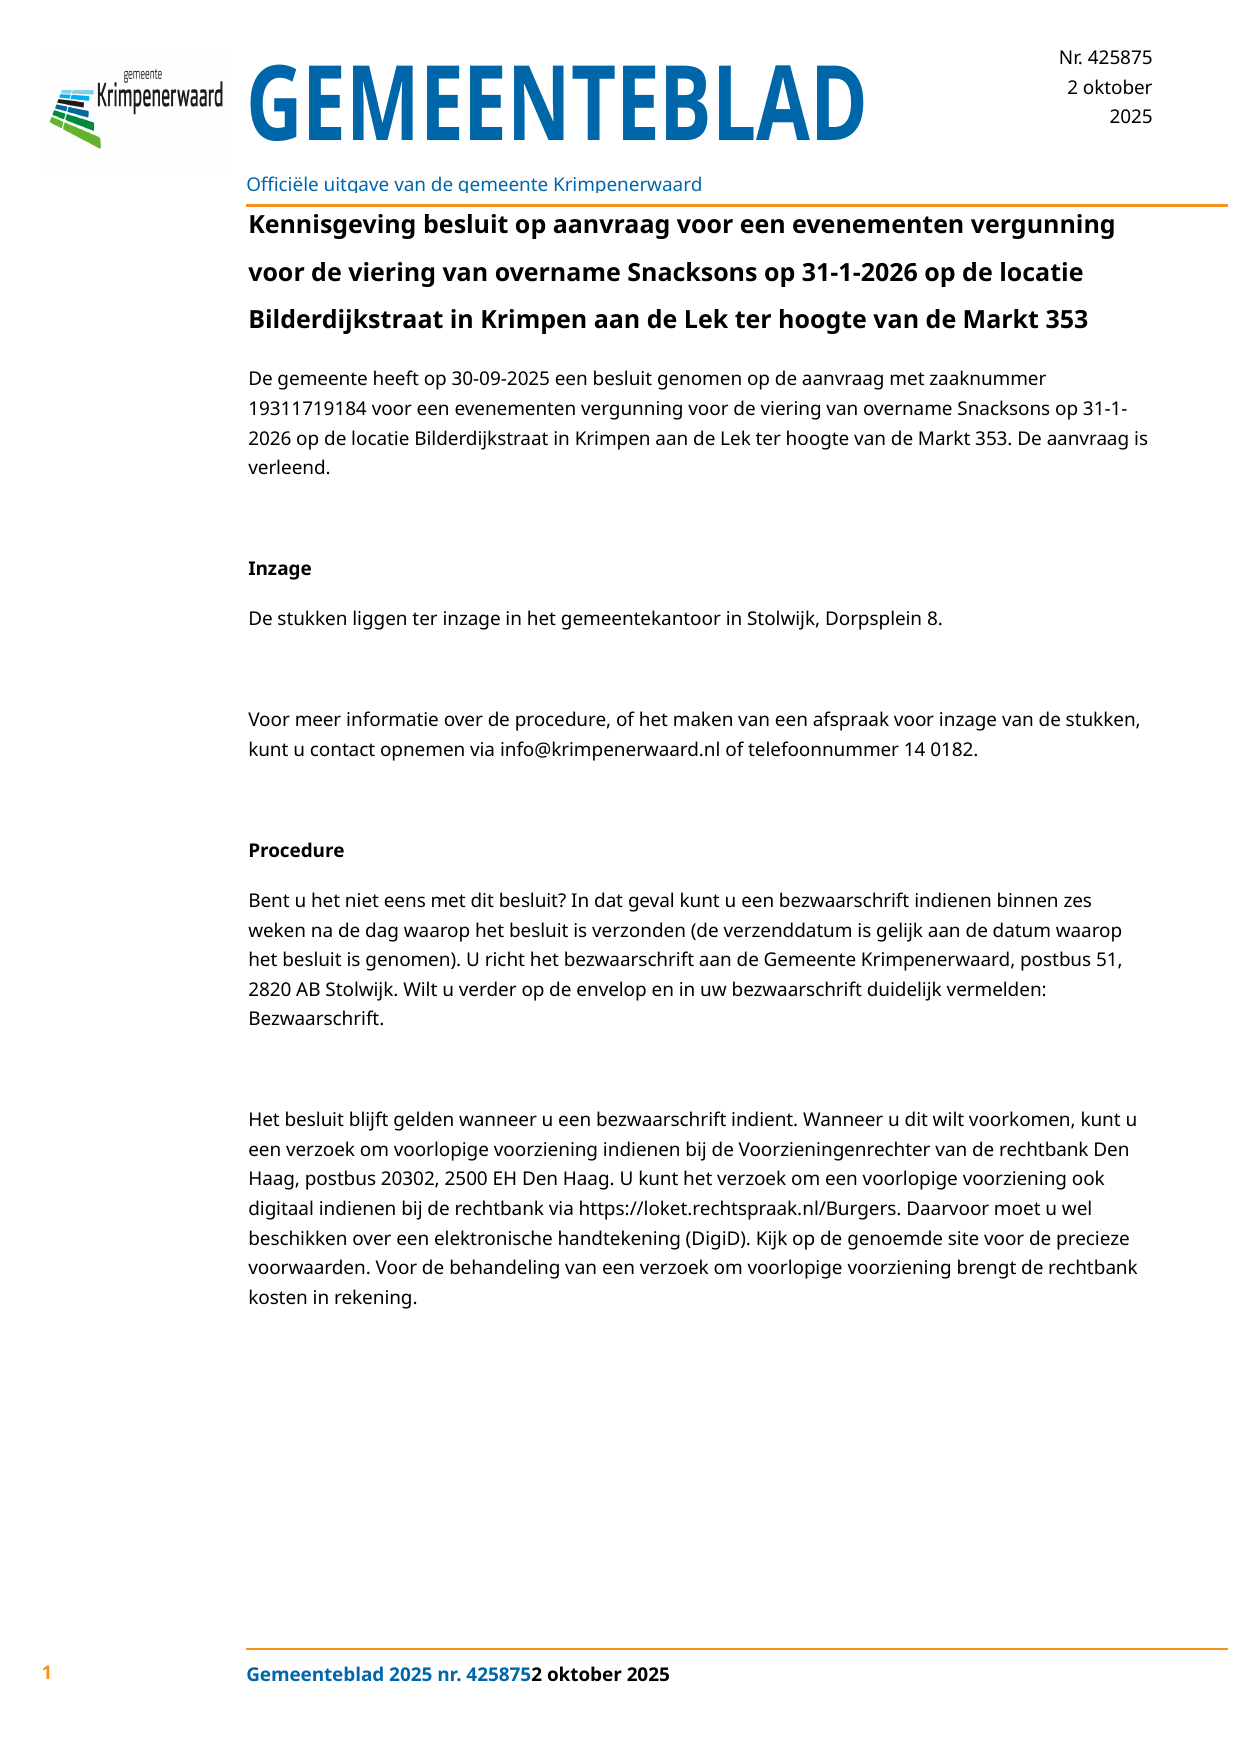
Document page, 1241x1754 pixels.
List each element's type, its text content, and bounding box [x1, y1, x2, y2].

picture [41, 47, 231, 172]
text Het besluit blijft gelden wanneer u een bezwaarschrift indient. Wanneer u dit wilt voorkomen, kunt u een verzoek om voorlopige voorziening indienen bij de Voorzieningenrechter van de rechtbank Den Haag, postbus 20302, 2500 EH Den Haag. U kunt het verzoek om een voorlopige voorziening ook digitaal indienen bij de rechtbank via https://loket.rechtspraak.nl/Burgers. Daarvoor moet u wel beschikken over een elektronische handtekening (DigiD). Kijk op de genoemde site voor de precieze voorwaarden. Voor de behandeling van een verzoek om voorlopige voorziening brengt de rechtbank kosten in rekening. [248, 1106, 1152, 1309]
text Procedure [248, 837, 1152, 862]
text Kennisgeving besluit op aanvraag voor een evenementen vergunning voor de viering van overname Snacksons op 31-1-2026 op de locatie Bilderdijkstraat in Krimpen aan de Lek ter hoogte van de Markt 353 [248, 207, 1152, 336]
text Bent u het niet eens met dit besluit? In dat geval kunt u een bezwaarschrift indienen binnen zes weken na de dag waarop het besluit is verzonden (de verzenddatum is gelijk aan de datum waarop het besluit is genomen). U richt het bezwaarschrift aan de Gemeente Krimpenerwaard, postbus 51, 2820 AB Stolwijk. Wilt u verder op de envelop en in uw bezwaarschrift duidelijk vermelden: Bezwaarschrift. [248, 887, 1152, 1031]
text Voor meer informatie over de procedure, of het maken van een afspraak voor inzage van de stukken, kunt u contact opnemen via info@krimpenerwaard.nl of telefoonnummer 14 0182. [248, 706, 1152, 762]
text Inzage [248, 555, 1152, 581]
text De gemeente heeft op 30-09-2025 een besluit genomen op de aanvraag met zaaknummer 19311719184 voor een evenementen vergunning voor de viering van overname Snacksons op 31-1-2026 op de locatie Bilderdijkstraat in Krimpen aan de Lek ter hoogte van de Markt 353. De aanvraag is verleend. [248, 366, 1152, 480]
text De stukken liggen ter inzage in het gemeentekantoor in Stolwijk, Dorpsplein 8. [248, 606, 1152, 631]
